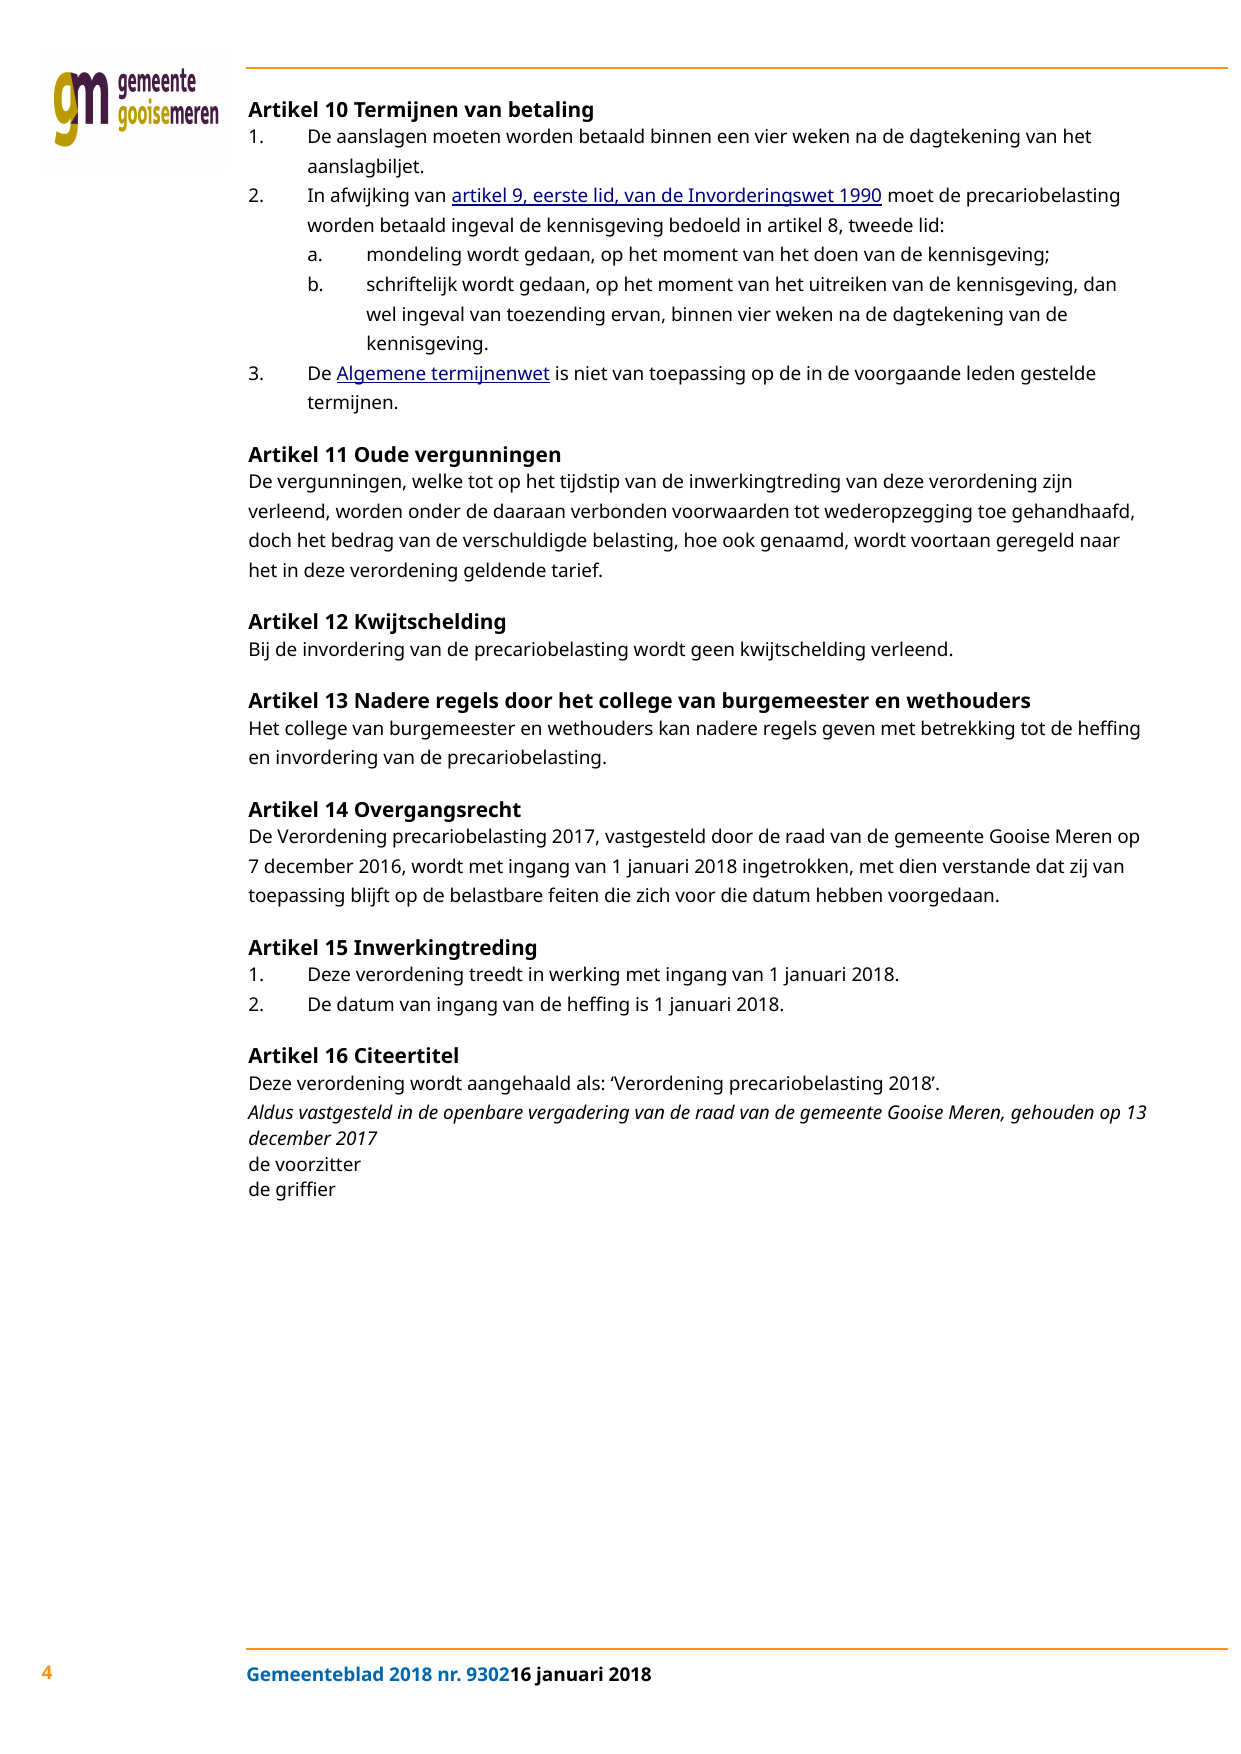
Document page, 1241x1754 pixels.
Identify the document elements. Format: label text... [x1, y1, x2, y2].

list De Algemene termijnenwet is niet van toepassing op de in de voorgaande leden gestelde termijnen. [248, 360, 1152, 415]
list De aanslagen moeten worden betaald binnen een vier weken na de dagtekening van het aanslagbiljet. [248, 123, 1152, 178]
text Aldus vastgesteld in de openbare vergadering van de raad van de gemeente Gooise Meren, gehouden op 13 december 2017 [248, 1099, 1152, 1151]
text de voorzitter [248, 1151, 1152, 1176]
text Het college van burgemeester en wethouders kan nadere regels geven met betrekking tot de heffing en invordering van de precariobelasting. [248, 715, 1152, 770]
list De datum van ingang van de heffing is 1 januari 2018. [248, 991, 1152, 1017]
text Artikel 15 Inwerkingtreding [248, 933, 1152, 961]
picture [41, 47, 231, 172]
list Deze verordening treedt in werking met ingang van 1 januari 2018. [248, 961, 1152, 987]
text Deze verordening wordt aangehaald als: ‘Verordening precariobelasting 2018’. [248, 1070, 1152, 1095]
text Artikel 11 Oude vergunningen [248, 440, 1152, 468]
text de griffier [248, 1176, 1152, 1202]
list schriftelijk wordt gedaan, op het moment van het uitreiken van de kennisgeving, dan wel ingeval van toezending ervan, binnen vier weken na de dagtekening van de kennisgeving. [307, 271, 1152, 356]
text De vergunningen, welke tot op het tijdstip van de inwerkingtreding van deze verordening zijn verleend, worden onder de daaraan verbonden voorwaarden tot wederopzegging toe gehandhaafd, doch het bedrag van de verschuldigde belasting, hoe ook genaamd, wordt voortaan geregeld naar het in deze verordening geldende tarief. [248, 468, 1152, 583]
text Artikel 13 Nadere regels door het college van burgemeester en wethouders [248, 686, 1152, 715]
text Artikel 16 Citeertitel [248, 1041, 1152, 1070]
text De Verordening precariobelasting 2017, vastgesteld door de raad van de gemeente Gooise Meren op 7 december 2016, wordt met ingang van 1 januari 2018 ingetrokken, met dien verstande dat zij van toepassing blijft op de belastbare feiten die zich voor die datum hebben voorgedaan. [248, 823, 1152, 908]
text Artikel 10 Termijnen van betaling [248, 95, 1152, 123]
text Artikel 14 Overgangsrecht [248, 795, 1152, 823]
text Artikel 12 Kwijtschelding [248, 607, 1152, 636]
text Bij de invordering van de precariobelasting wordt geen kwijtschelding verleend. [248, 636, 1152, 662]
list In afwijking van artikel 9, eerste lid, van de Invorderingswet 1990 moet de precariobelasting worden betaald ingeval de kennisgeving bedoeld in artikel 8, tweede lid: [248, 182, 1152, 238]
list mondeling wordt gedaan, op het moment van het doen van de kennisgeving; [307, 242, 1152, 267]
